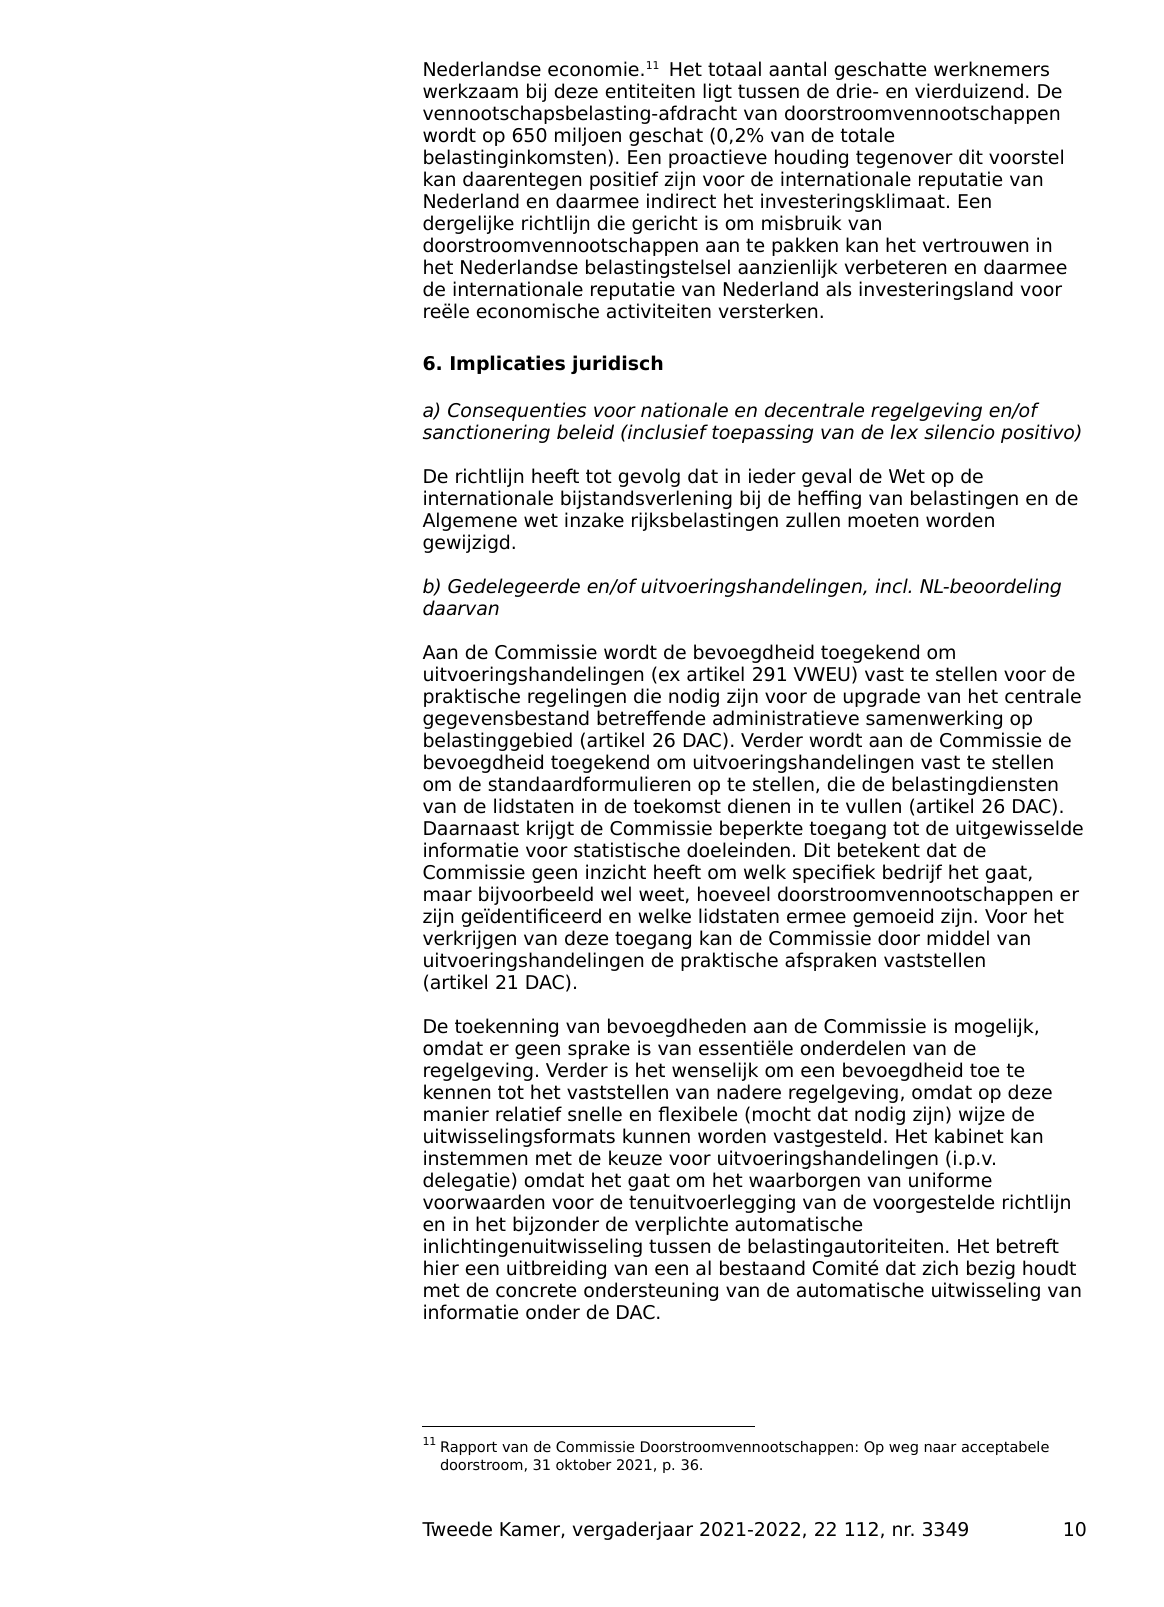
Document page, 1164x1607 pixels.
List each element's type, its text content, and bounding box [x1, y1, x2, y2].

text De richtlijn heeft tot gevolg dat in ieder geval de Wet op de internationale bijstandsverlening bij de heffing van belastingen en de Algemene wet inzake rijksbelastingen zullen moeten worden gewijzigd. [422, 466, 1087, 554]
text Nederlandse economie. Het totaal aantal geschatte werknemers werkzaam bij deze entiteiten ligt tussen de drie- en vierduizend. De vennootschapsbelasting-afdracht van doorstroomvennootschappen wordt op 650 miljoen geschat (0,2% van de totale belastinginkomsten). Een proactieve houding tegenover dit voorstel kan daarentegen positief zijn voor de internationale reputatie van Nederland en daarmee indirect het investeringsklimaat. Een dergelijke richtlijn die gericht is om misbruik van doorstroomvennootschappen aan te pakken kan het vertrouwen in het Nederlandse belastingstelsel aanzienlijk verbeteren en daarmee de internationale reputatie van Nederland als investeringsland voor reële economische activiteiten versterken. [422, 59, 1087, 323]
subtitle 6. Implicaties juridisch [422, 353, 1087, 375]
text Rapport van de Commissie Doorstroomvennootschappen: Op weg naar acceptabele doorstroom, 31 oktober 2021, p. 36. [422, 1435, 1087, 1474]
subtitle b) Gedelegeerde en/of uitvoeringshandelingen, incl. NL-beoordeling daarvan [422, 576, 1087, 620]
text Aan de Commissie wordt de bevoegdheid toegekend om uitvoeringshandelingen (ex artikel 291 VWEU) vast te stellen voor de praktische regelingen die nodig zijn voor de upgrade van het centrale gegevensbestand betreffende administratieve samenwerking op belastinggebied (artikel 26 DAC). Verder wordt aan de Commissie de bevoegdheid toegekend om uitvoeringshandelingen vast te stellen om de standaardformulieren op te stellen, die de belastingdiensten van de lidstaten in de toekomst dienen in te vullen (artikel 26 DAC). Daarnaast krijgt de Commissie beperkte toegang tot de uitgewisselde informatie voor statistische doeleinden. Dit betekent dat de Commissie geen inzicht heeft om welk specifiek bedrijf het gaat, maar bijvoorbeeld wel weet, hoeveel doorstroomvennootschappen er zijn geïdentificeerd en welke lidstaten ermee gemoeid zijn. Voor het verkrijgen van deze toegang kan de Commissie door middel van uitvoeringshandelingen de praktische afspraken vaststellen (artikel 21 DAC). [422, 642, 1087, 994]
text De toekenning van bevoegdheden aan de Commissie is mogelijk, omdat er geen sprake is van essentiële onderdelen van de regelgeving. Verder is het wenselijk om een bevoegdheid toe te kennen tot het vaststellen van nadere regelgeving, omdat op deze manier relatief snelle en flexibele (mocht dat nodig zijn) wijze de uitwisselingsformats kunnen worden vastgesteld. Het kabinet kan instemmen met de keuze voor uitvoeringshandelingen (i.p.v. delegatie) omdat het gaat om het waarborgen van uniforme voorwaarden voor de tenuitvoerlegging van de voorgestelde richtlijn en in het bijzonder de verplichte automatische inlichtingenuitwisseling tussen de belastingautoriteiten. Het betreft hier een uitbreiding van een al bestaand Comité dat zich bezig houdt met de concrete ondersteuning van de automatische uitwisseling van informatie onder de DAC. [422, 1016, 1087, 1324]
subtitle a) Consequenties voor nationale en decentrale regelgeving en/of sanctionering beleid (inclusief toepassing van de lex silencio positivo) [422, 400, 1087, 444]
